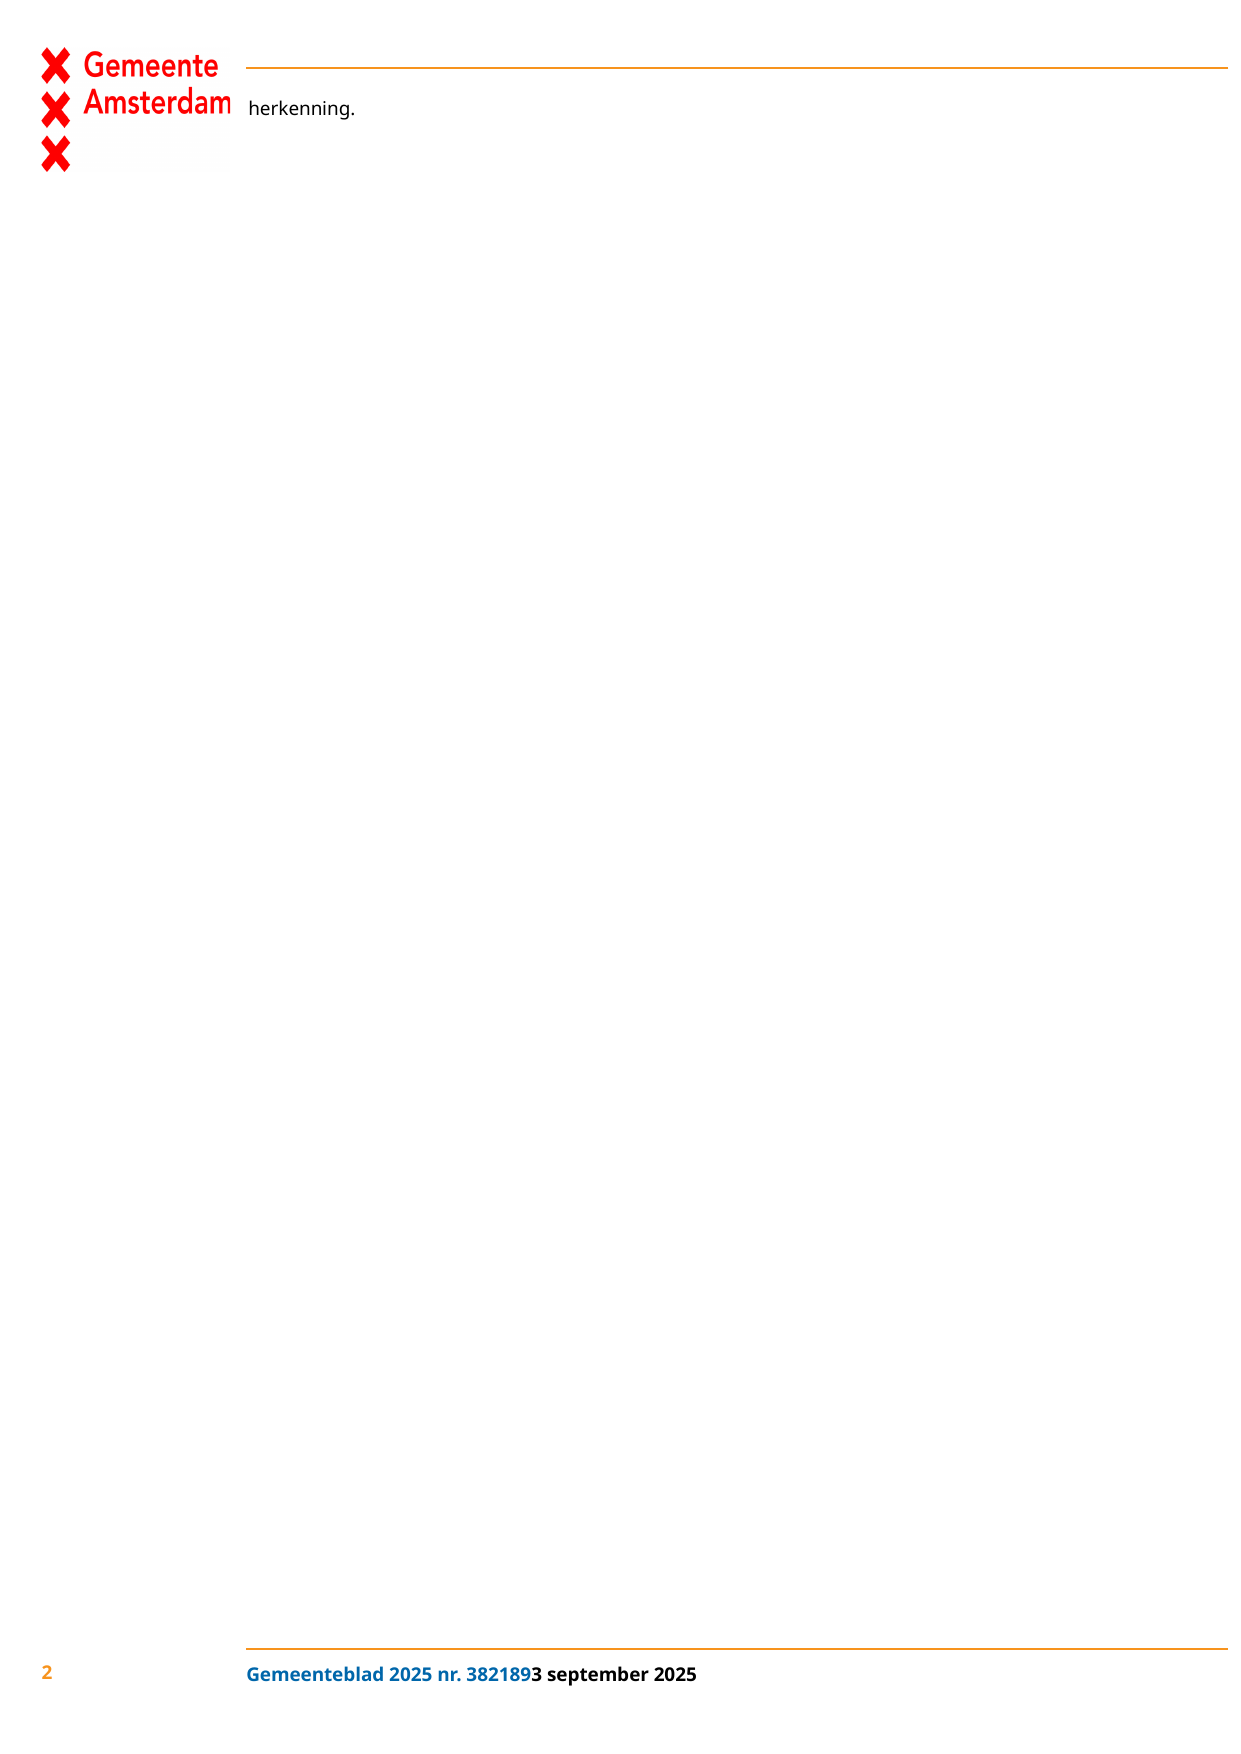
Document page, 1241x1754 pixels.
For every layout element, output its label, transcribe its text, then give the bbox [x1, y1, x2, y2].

text herkenning. [248, 95, 1152, 121]
picture [41, 47, 231, 172]
